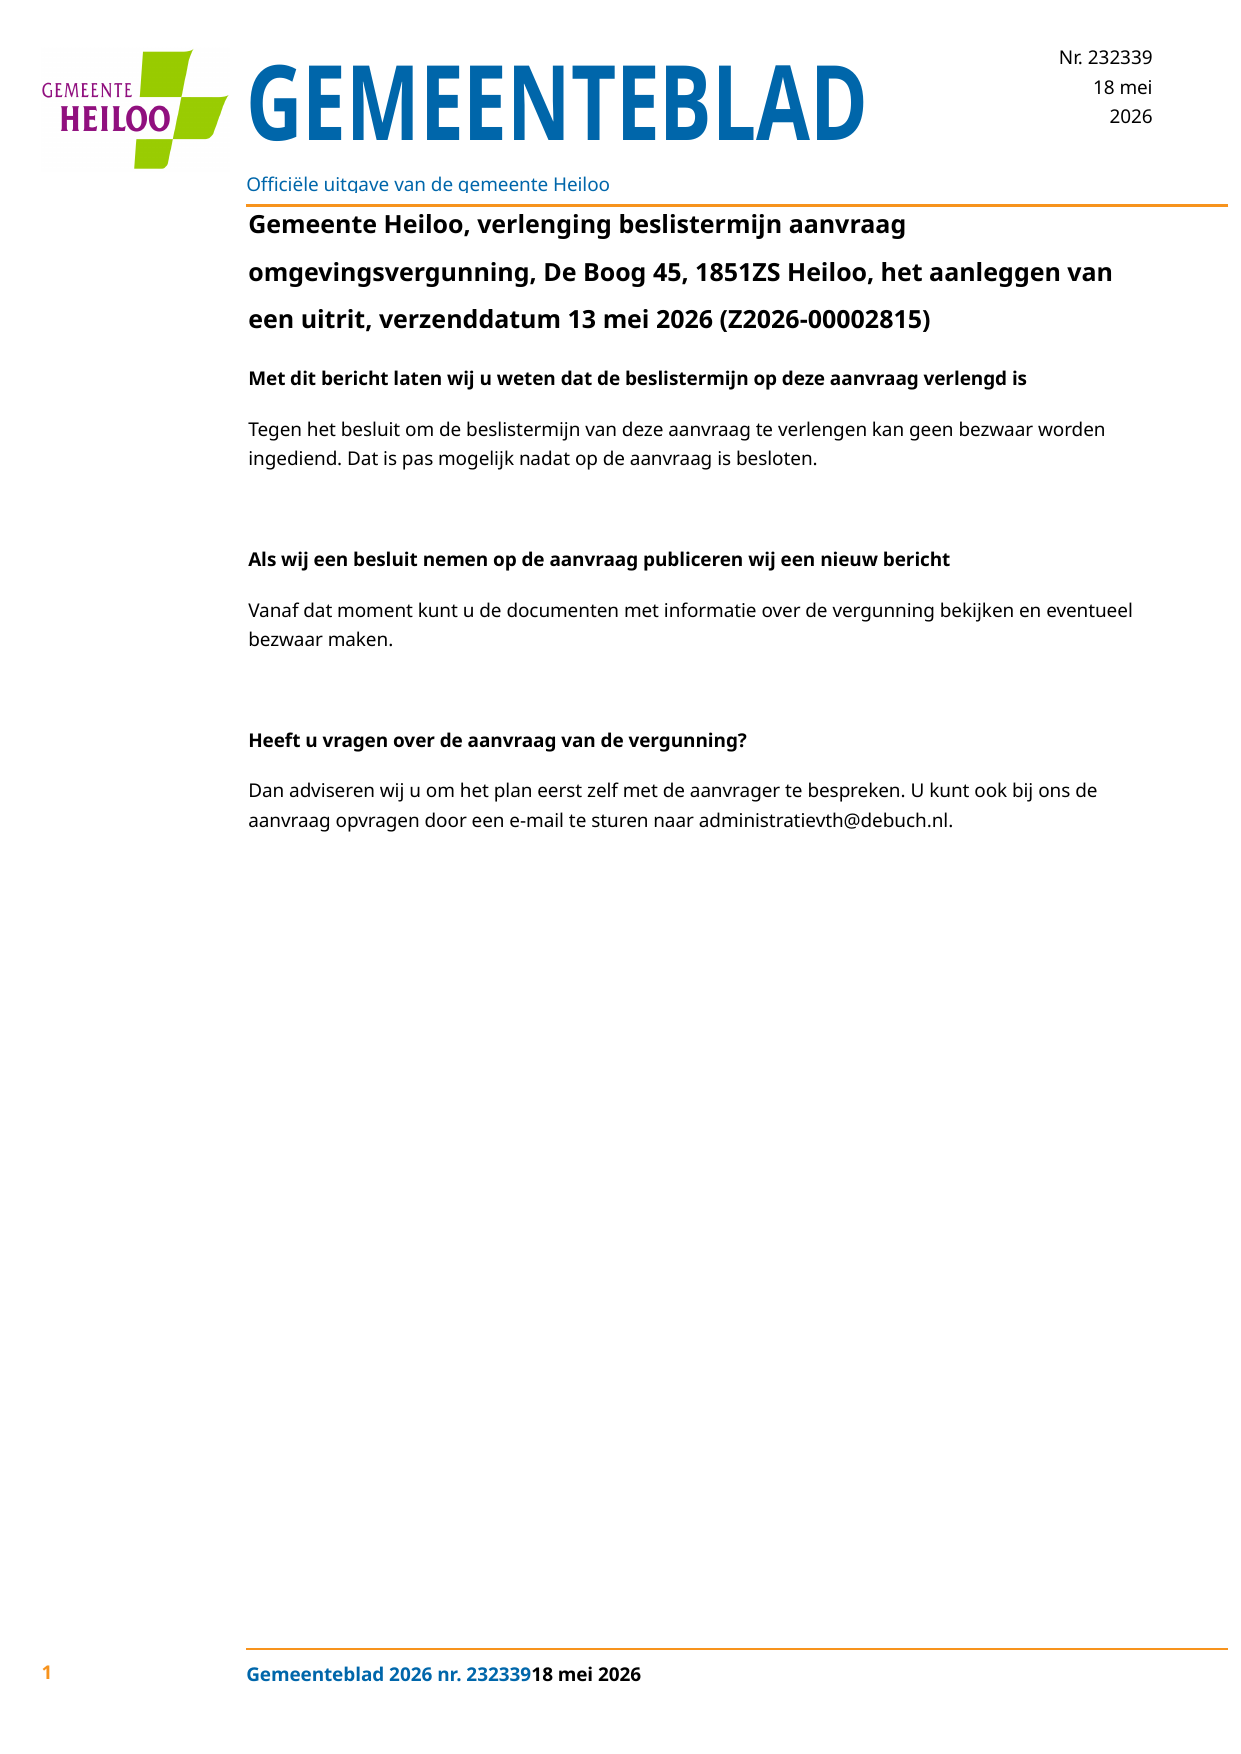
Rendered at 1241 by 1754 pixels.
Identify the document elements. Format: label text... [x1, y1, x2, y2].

text Dan adviseren wij u om het plan eerst zelf met de aanvrager te bespreken. U kunt ook bij ons de aanvraag opvragen door een e-mail te sturen naar administratievth@debuch.nl. [248, 778, 1152, 833]
text Gemeente Heiloo, verlenging beslistermijn aanvraag omgevingsvergunning, De Boog 45, 1851ZS Heiloo, het aanleggen van een uitrit, verzenddatum 13 mei 2026 (Z2026-00002815) [248, 207, 1152, 336]
text Tegen het besluit om de beslistermijn van deze aanvraag te verlengen kan geen bezwaar worden ingediend. Dat is pas mogelijk nadat op de aanvraag is besloten. [248, 416, 1152, 471]
text Met dit bericht laten wij u weten dat de beslistermijn op deze aanvraag verlengd is [248, 366, 1152, 391]
text Als wij een besluit nemen op de aanvraag publiceren wij een nieuw bericht [248, 546, 1152, 572]
text Vanaf dat moment kunt u de documenten met informatie over de vergunning bekijken en eventueel bezwaar maken. [248, 597, 1152, 652]
text Heeft u vragen over de aanvraag van de vergunning? [248, 727, 1152, 753]
picture [41, 47, 231, 172]
